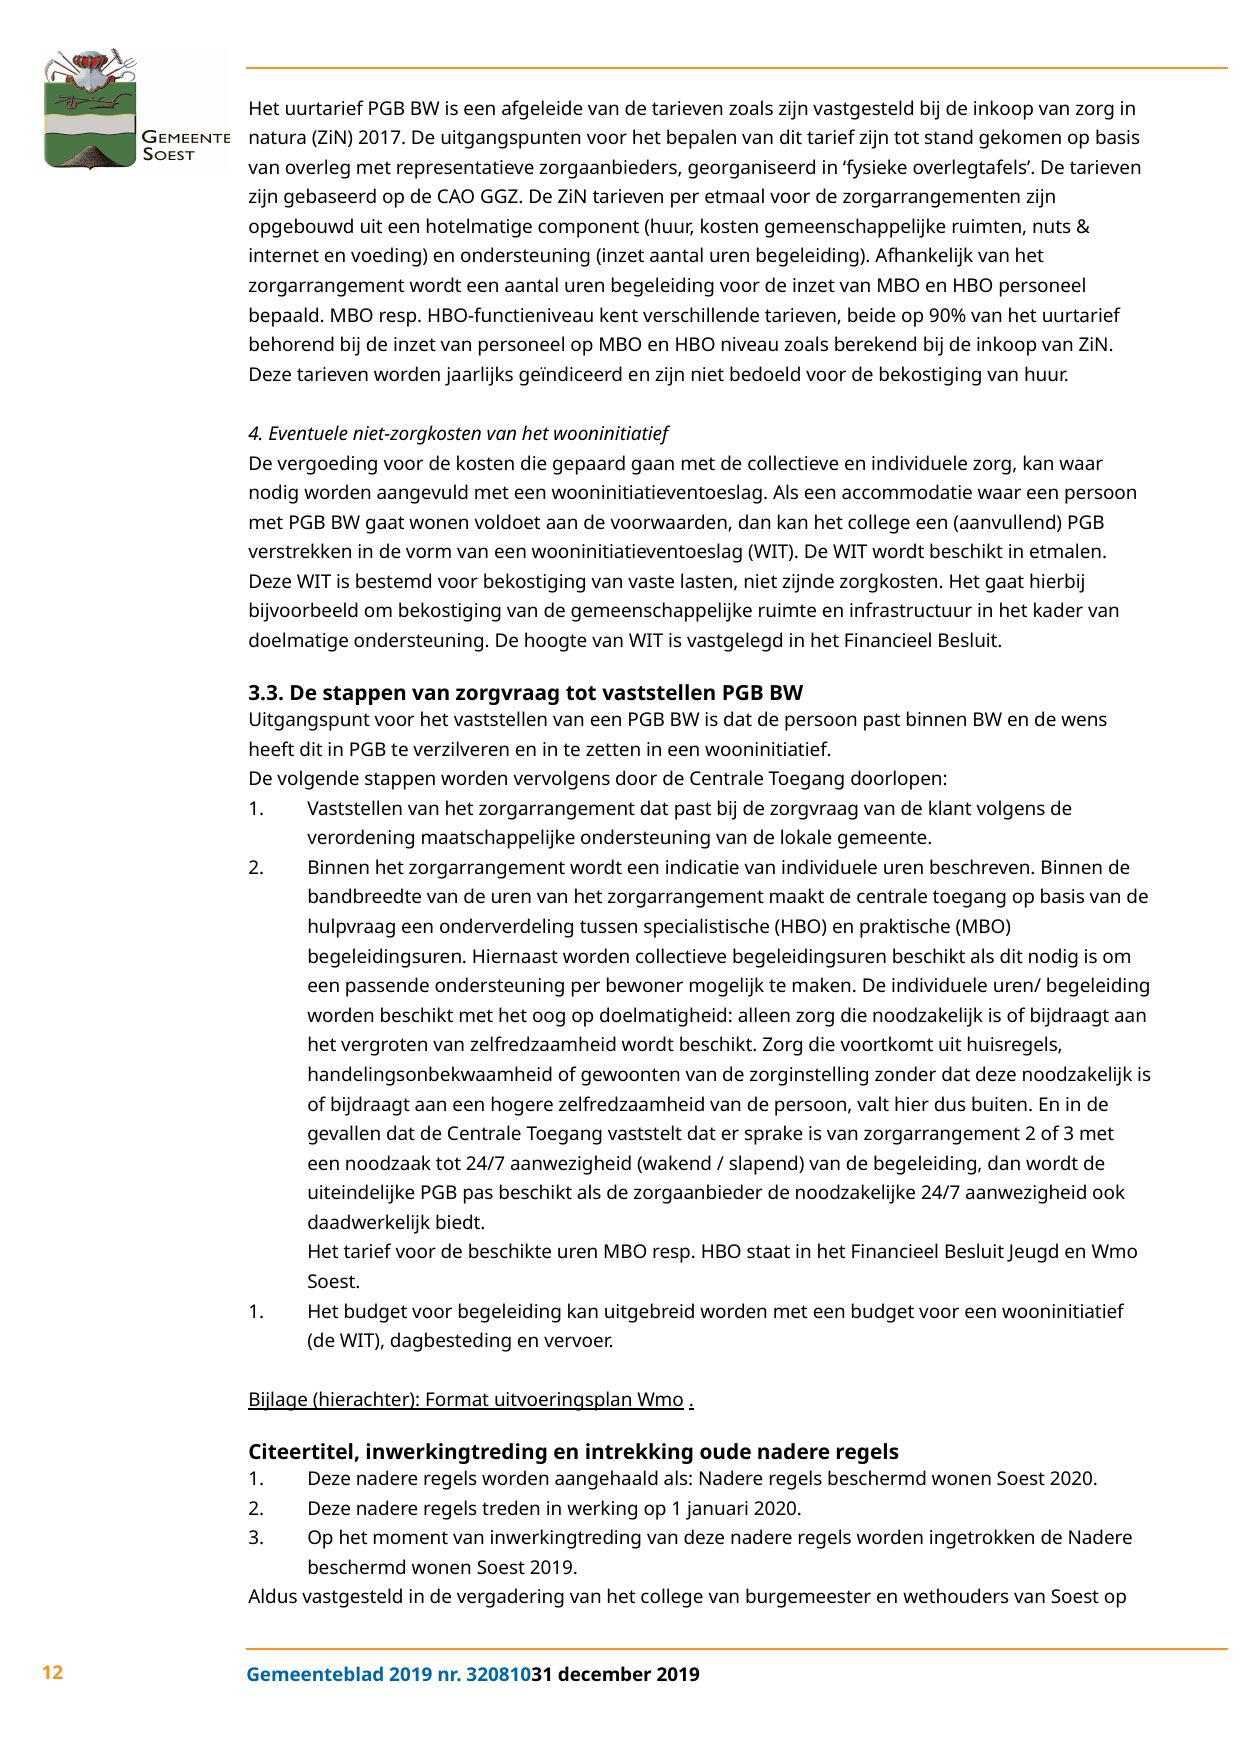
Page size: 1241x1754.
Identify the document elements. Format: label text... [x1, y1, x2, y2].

text Bijlage (hierachter): Format uitvoeringsplan Wmo . [248, 1387, 1152, 1412]
text De volgende stappen worden vervolgens door de Centrale Toegang doorlopen: [248, 765, 1152, 791]
list Het budget voor begeleiding kan uitgebreid worden met een budget voor een wooninitiatief (de WIT), dagbesteding en vervoer. [248, 1298, 1152, 1353]
text Aldus vastgesteld in de vergadering van het college van burgemeester en wethouders van Soest op [248, 1584, 1152, 1609]
list Het tarief voor de beschikte uren MBO resp. HBO staat in het Financieel Besluit Jeugd en Wmo Soest. [248, 1239, 1152, 1294]
list Deze nadere regels worden aangehaald als: Nadere regels beschermd wonen Soest 2020. [248, 1465, 1152, 1491]
text 3.3. De stappen van zorgvraag tot vaststellen PGB BW [248, 678, 1152, 706]
list Deze nadere regels treden in werking op 1 januari 2020. [248, 1495, 1152, 1521]
text Het uurtarief PGB BW is een afgeleide van de tarieven zoals zijn vastgesteld bij de inkoop van zorg in natura (ZiN) 2017. De uitgangspunten voor het bepalen van dit tarief zijn tot stand gekomen op basis van overleg met representatieve zorgaanbieders, georganiseerd in ‘fysieke overlegtafels’. De tarieven zijn gebaseerd op de CAO GGZ. De ZiN tarieven per etmaal voor de zorgarrangementen zijn opgebouwd uit een hotelmatige component (huur, kosten gemeenschappelijke ruimten, nuts & internet en voeding) en ondersteuning (inzet aantal uren begeleiding). Afhankelijk van het zorgarrangement wordt een aantal uren begeleiding voor de inzet van MBO en HBO personeel bepaald. MBO resp. HBO-functieniveau kent verschillende tarieven, beide op 90% van het uurtarief behorend bij de inzet van personeel op MBO en HBO niveau zoals berekend bij de inkoop van ZiN. Deze tarieven worden jaarlijks geïndiceerd en zijn niet bedoeld voor de bekostiging van huur. [248, 95, 1152, 387]
list Vaststellen van het zorgarrangement dat past bij de zorgvraag van de klant volgens de verordening maatschappelijke ondersteuning van de lokale gemeente. [248, 795, 1152, 850]
text 4. Eventuele niet-zorgkosten van het wooninitiatief [248, 420, 1152, 446]
text Uitgangspunt voor het vaststellen van een PGB BW is dat de persoon past binnen BW en de wens heeft dit in PGB te verzilveren en in te zetten in een wooninitiatief. [248, 706, 1152, 761]
text De vergoeding voor de kosten die gepaard gaan met de collectieve en individuele zorg, kan waar nodig worden aangevuld met een wooninitiatieventoeslag. Als een accommodatie waar een persoon met PGB BW gaat wonen voldoet aan de voorwaarden, dan kan het college een (aanvullend) PGB verstrekken in de vorm van een wooninitiatieventoeslag (WIT). De WIT wordt beschikt in etmalen. Deze WIT is bestemd voor bekostiging van vaste lasten, niet zijnde zorgkosten. Het gaat hierbij bijvoorbeeld om bekostiging van de gemeenschappelijke ruimte en infrastructuur in het kader van doelmatige ondersteuning. De hoogte van WIT is vastgelegd in het Financieel Besluit. [248, 450, 1152, 653]
picture [41, 47, 231, 172]
list Op het moment van inwerkingtreding van deze nadere regels worden ingetrokken de Nadere beschermd wonen Soest 2019. [248, 1524, 1152, 1580]
list Binnen het zorgarrangement wordt een indicatie van individuele uren beschreven. Binnen de bandbreedte van de uren van het zorgarrangement maakt de centrale toegang op basis van de hulpvraag een onderverdeling tussen specialistische (HBO) en praktische (MBO) begeleidingsuren. Hiernaast worden collectieve begeleidingsuren beschikt als dit nodig is om een passende ondersteuning per bewoner mogelijk te maken. De individuele uren/ begeleiding worden beschikt met het oog op doelmatigheid: alleen zorg die noodzakelijk is of bijdraagt aan het vergroten van zelfredzaamheid wordt beschikt. Zorg die voortkomt uit huisregels, handelingsonbekwaamheid of gewoonten van de zorginstelling zonder dat deze noodzakelijk is of bijdraagt aan een hogere zelfredzaamheid van de persoon, valt hier dus buiten. En in de gevallen dat de Centrale Toegang vaststelt dat er sprake is van zorgarrangement 2 of 3 met een noodzaak tot 24/7 aanwezigheid (wakend / slapend) van de begeleiding, dan wordt de uiteindelijke PGB pas beschikt als de zorgaanbieder de noodzakelijke 24/7 aanwezigheid ook daadwerkelijk biedt. [248, 854, 1152, 1235]
text Citeertitel, inwerkingtreding en intrekking oude nadere regels [248, 1437, 1152, 1465]
